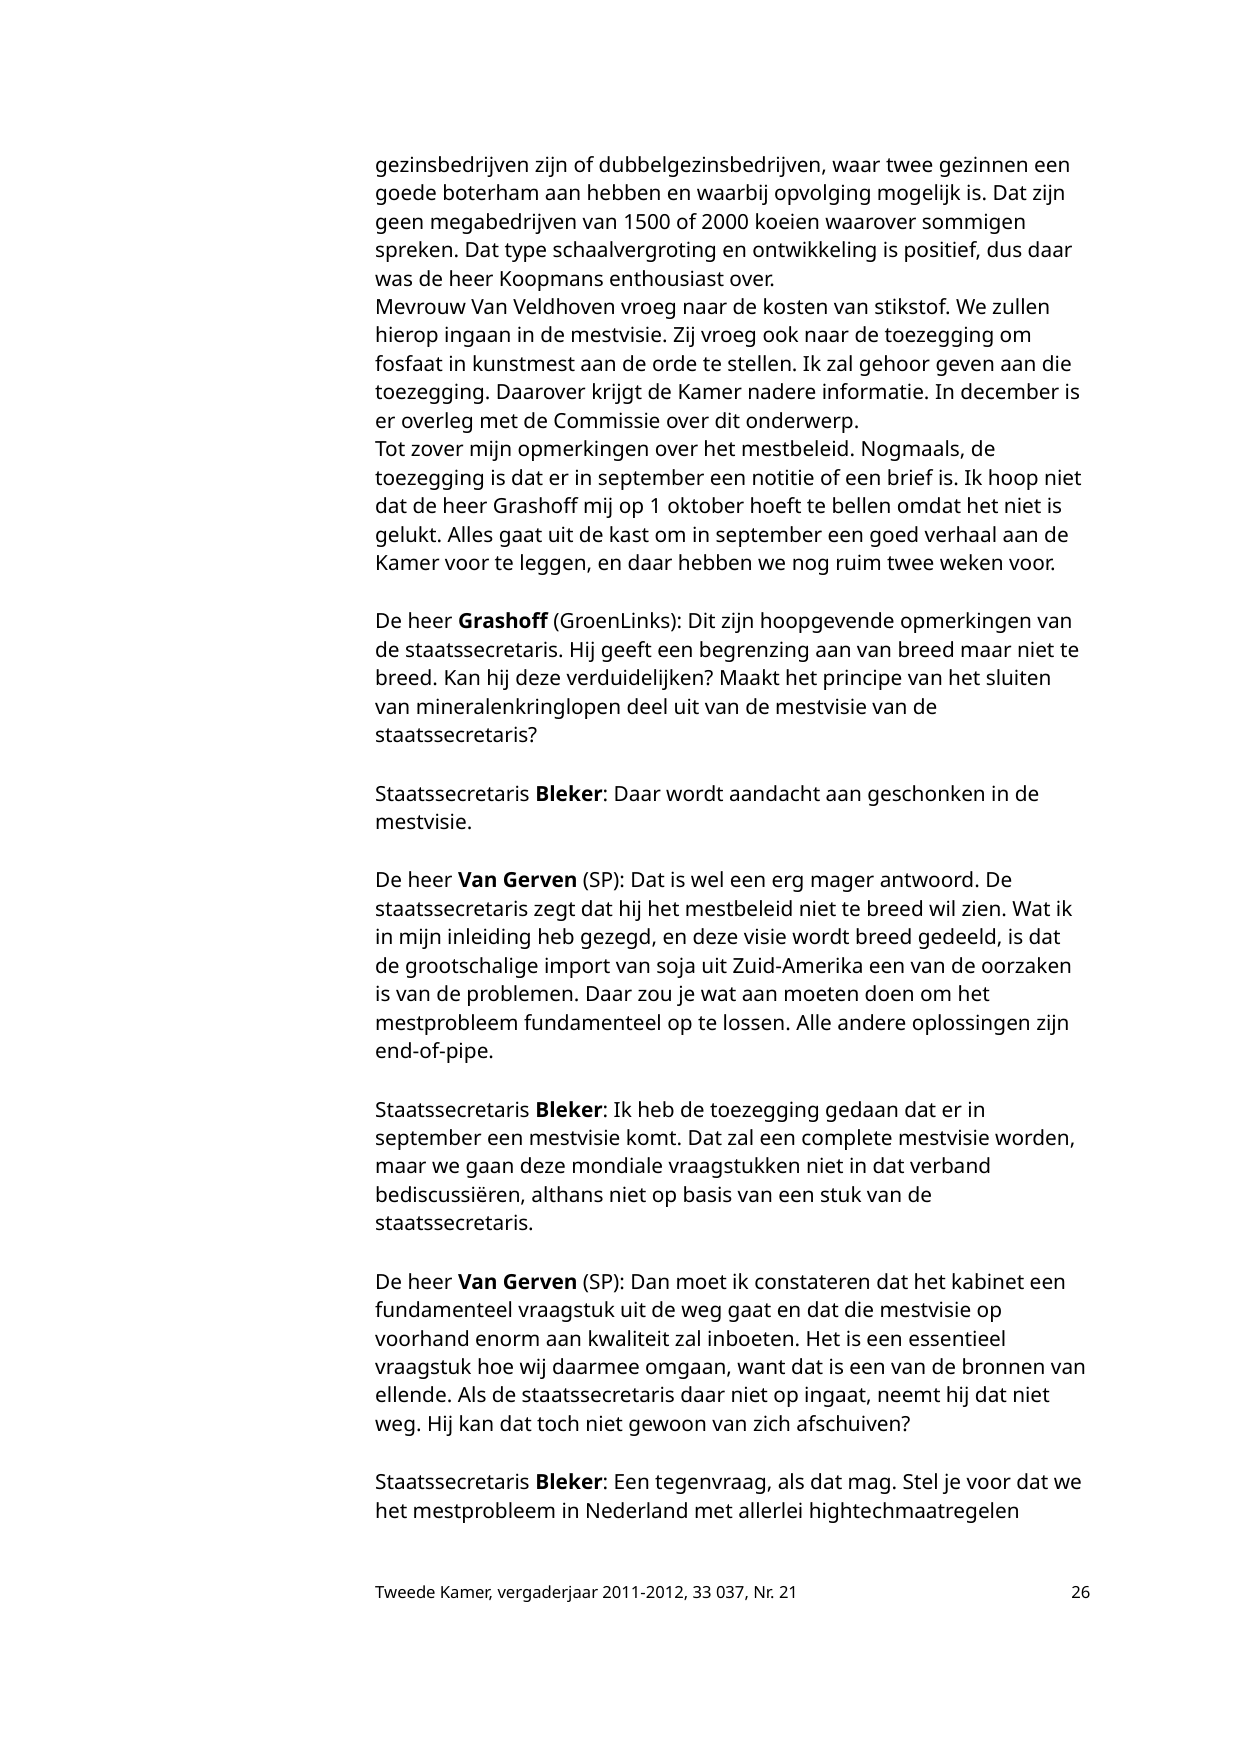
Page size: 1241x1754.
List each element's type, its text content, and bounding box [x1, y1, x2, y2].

text gezinsbedrijven zijn of dubbelgezinsbedrijven, waar twee gezinnen een goede boterham aan hebben en waarbij opvolging mogelijk is. Dat zijn geen megabedrijven van 1500 of 2000 koeien waarover sommigen spreken. Dat type schaalvergroting en ontwikkeling is positief, dus daar was de heer Koopmans enthousiast over. [375, 150, 1090, 292]
text Tot zover mijn opmerkingen over het mestbeleid. Nogmaals, de toezegging is dat er in september een notitie of een brief is. Ik hoop niet dat de heer Grashoff mij op 1 oktober hoeft te bellen omdat het niet is gelukt. Alles gaat uit de kast om in september een goed verhaal aan de Kamer voor te leggen, en daar hebben we nog ruim twee weken voor. [375, 434, 1090, 577]
text Mevrouw Van Veldhoven vroeg naar de kosten van stikstof. We zullen hierop ingaan in de mestvisie. Zij vroeg ook naar de toezegging om fosfaat in kunstmest aan de orde te stellen. Ik zal gehoor geven aan die toezegging. Daarover krijgt de Kamer nadere informatie. In december is er overleg met de Commissie over dit onderwerp. [375, 292, 1090, 434]
text De heer Van Gerven (SP): Dat is wel een erg mager antwoord. De staatssecretaris zegt dat hij het mestbeleid niet te breed wil zien. Wat ik in mijn inleiding heb gezegd, en deze visie wordt breed gedeeld, is dat de grootschalige import van soja uit Zuid-Amerika een van de oorzaken is van de problemen. Daar zou je wat aan moeten doen om het mestprobleem fundamenteel op te lossen. Alle andere oplossingen zijn end-of-pipe. [375, 866, 1090, 1065]
text De heer Grashoff (GroenLinks): Dit zijn hoopgevende opmerkingen van de staatssecretaris. Hij geeft een begrenzing aan van breed maar niet te breed. Kan hij deze verduidelijken? Maakt het principe van het sluiten van mineralenkringlopen deel uit van de mestvisie van de staatssecretaris? [375, 607, 1090, 749]
text Staatssecretaris Bleker: Daar wordt aandacht aan geschonken in de mestvisie. [375, 779, 1090, 836]
text De heer Van Gerven (SP): Dan moet ik constateren dat het kabinet een fundamenteel vraagstuk uit de weg gaat en dat die mestvisie op voorhand enorm aan kwaliteit zal inboeten. Het is een essentieel vraagstuk hoe wij daarmee omgaan, want dat is een van de bronnen van ellende. Als de staatssecretaris daar niet op ingaat, neemt hij dat niet weg. Hij kan dat toch niet gewoon van zich afschuiven? [375, 1267, 1090, 1437]
text Staatssecretaris Bleker: Ik heb de toezegging gedaan dat er in september een mestvisie komt. Dat zal een complete mestvisie worden, maar we gaan deze mondiale vraagstukken niet in dat verband bediscussiëren, althans niet op basis van een stuk van de staatssecretaris. [375, 1095, 1090, 1237]
text Staatssecretaris Bleker: Een tegenvraag, als dat mag. Stel je voor dat we het mestprobleem in Nederland met allerlei hightechmaatregelen [375, 1467, 1090, 1524]
